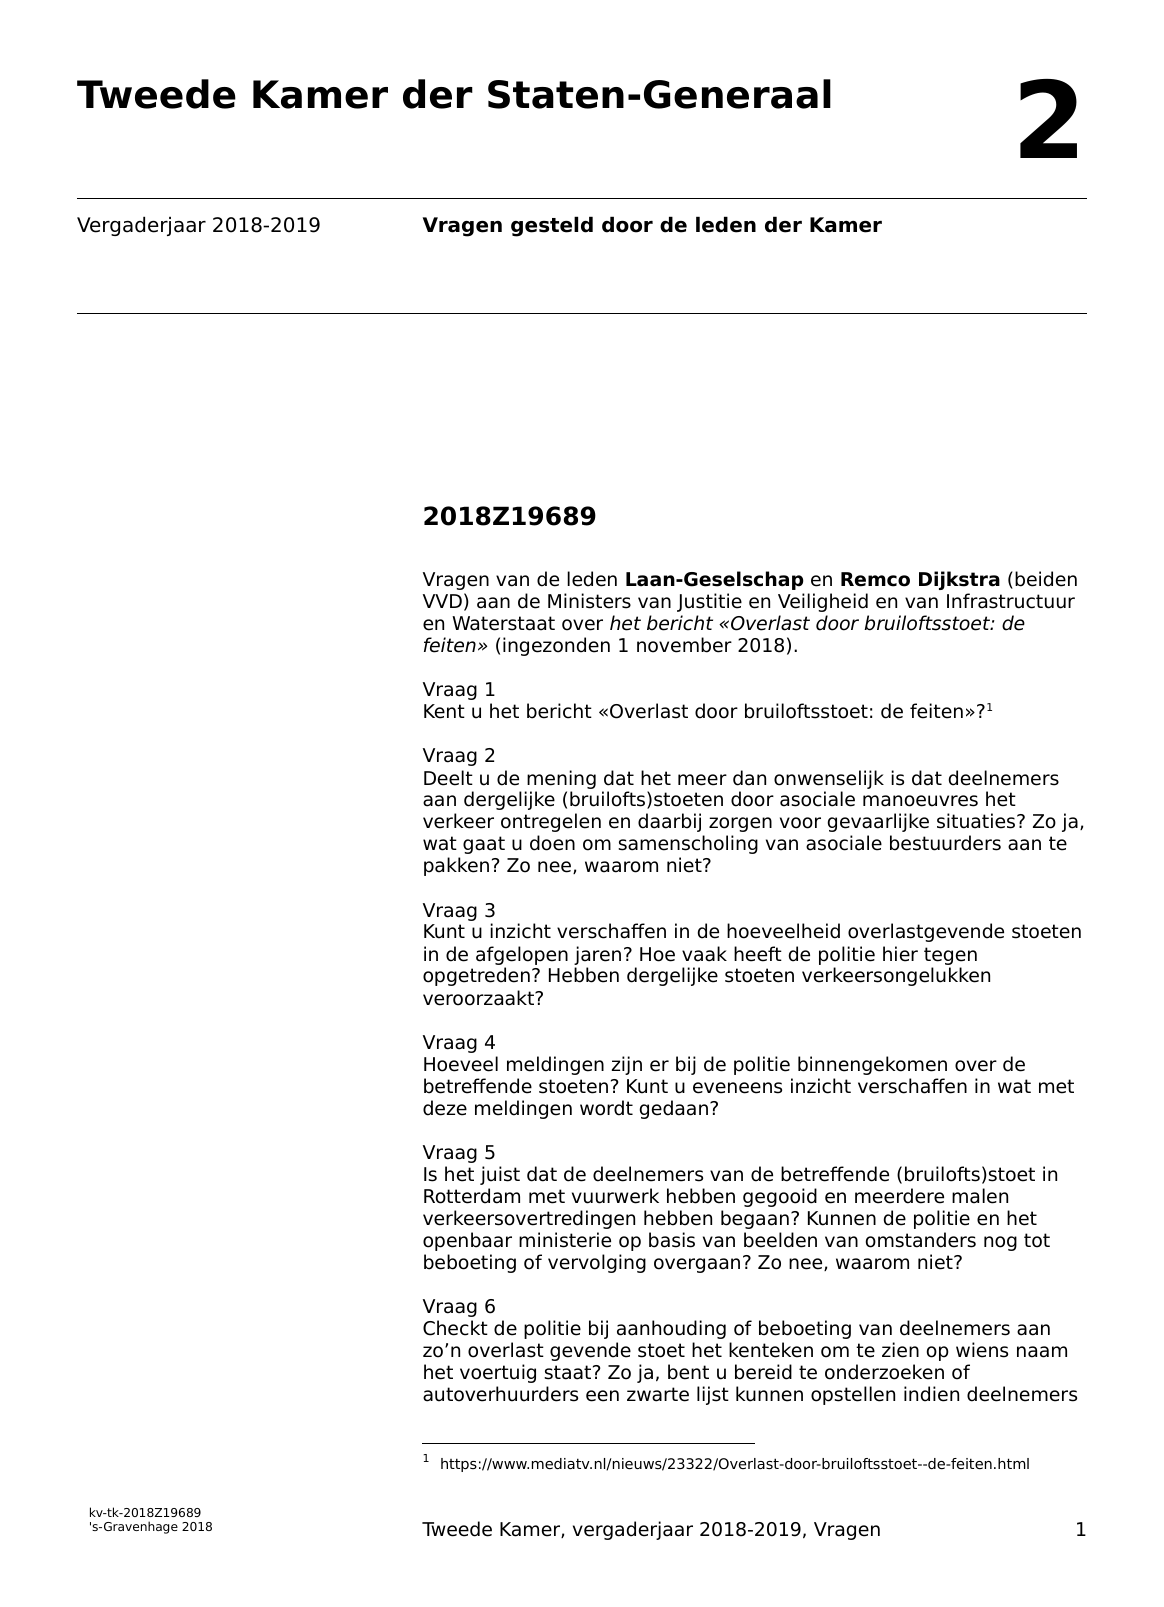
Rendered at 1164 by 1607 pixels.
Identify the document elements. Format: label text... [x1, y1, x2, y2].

text Vraag 2 [422, 745, 1087, 767]
text Vraag 6 [422, 1296, 1087, 1318]
text Is het juist dat de deelnemers van de betreffende (bruilofts)stoet in Rotterdam met vuurwerk hebben gegooid en meerdere malen verkeersovertredingen hebben begaan? Kunnen de politie en het openbaar ministerie op basis van beelden van omstanders nog tot beboeting of vervolging overgaan? Zo nee, waarom niet? [422, 1164, 1087, 1273]
text Checkt de politie bij aanhouding of beboeting van deelnemers aan zo’n overlast gevende stoet het kenteken om te zien op wiens naam het voertuig staat? Zo ja, bent u bereid te onderzoeken of autoverhuurders een zwarte lijst kunnen opstellen indien deelnemers [422, 1318, 1087, 1406]
text Kunt u inzicht verschaffen in de hoeveelheid overlastgevende stoeten in de afgelopen jaren? Hoe vaak heeft de politie hier tegen opgetreden? Hebben dergelijke stoeten verkeersongelukken veroorzaakt? [422, 921, 1087, 1009]
text 2018Z19689 [422, 502, 1087, 531]
text Deelt u de mening dat het meer dan onwenselijk is dat deelnemers aan dergelijke (bruilofts)stoeten door asociale manoeuvres het verkeer ontregelen en daarbij zorgen voor gevaarlijke situaties? Zo ja, wat gaat u doen om samenscholing van asociale bestuurders aan te pakken? Zo nee, waarom niet? [422, 767, 1087, 877]
text Vragen van de leden Laan-Geselschap en Remco Dijkstra (beiden VVD) aan de Ministers van Justitie en Veiligheid en van Infrastructuur en Waterstaat over het bericht «Overlast door bruiloftsstoet: de feiten» (ingezonden 1 november 2018). [422, 569, 1087, 657]
text Vraag 1 [422, 679, 1087, 701]
table_cell Vragen gesteld door de leden der Kamer [422, 199, 1087, 313]
text Vraag 3 [422, 899, 1087, 921]
text Vraag 4 [422, 1032, 1087, 1053]
text kv-tk-2018Z19689 [88, 1506, 323, 1520]
text Hoeveel meldingen zijn er bij de politie binnengekomen over de betreffende stoeten? Kunt u eveneens inzicht verschaffen in wat met deze meldingen wordt gedaan? [422, 1053, 1087, 1119]
text https://www.mediatv.nl/nieuws/23322/Overlast-door-bruiloftsstoet--de-feiten.html [422, 1452, 1087, 1474]
table_header Tweede Kamer der Staten-Generaal [77, 59, 886, 198]
text Kent u het bericht «Overlast door bruiloftsstoet: de feiten»? [422, 701, 1087, 723]
table_header 2 [886, 59, 1087, 198]
text Vraag 5 [422, 1142, 1087, 1164]
table_cell Vergaderjaar 2018-2019 [77, 199, 422, 313]
text 's-Gravenhage 2018 [88, 1520, 323, 1534]
